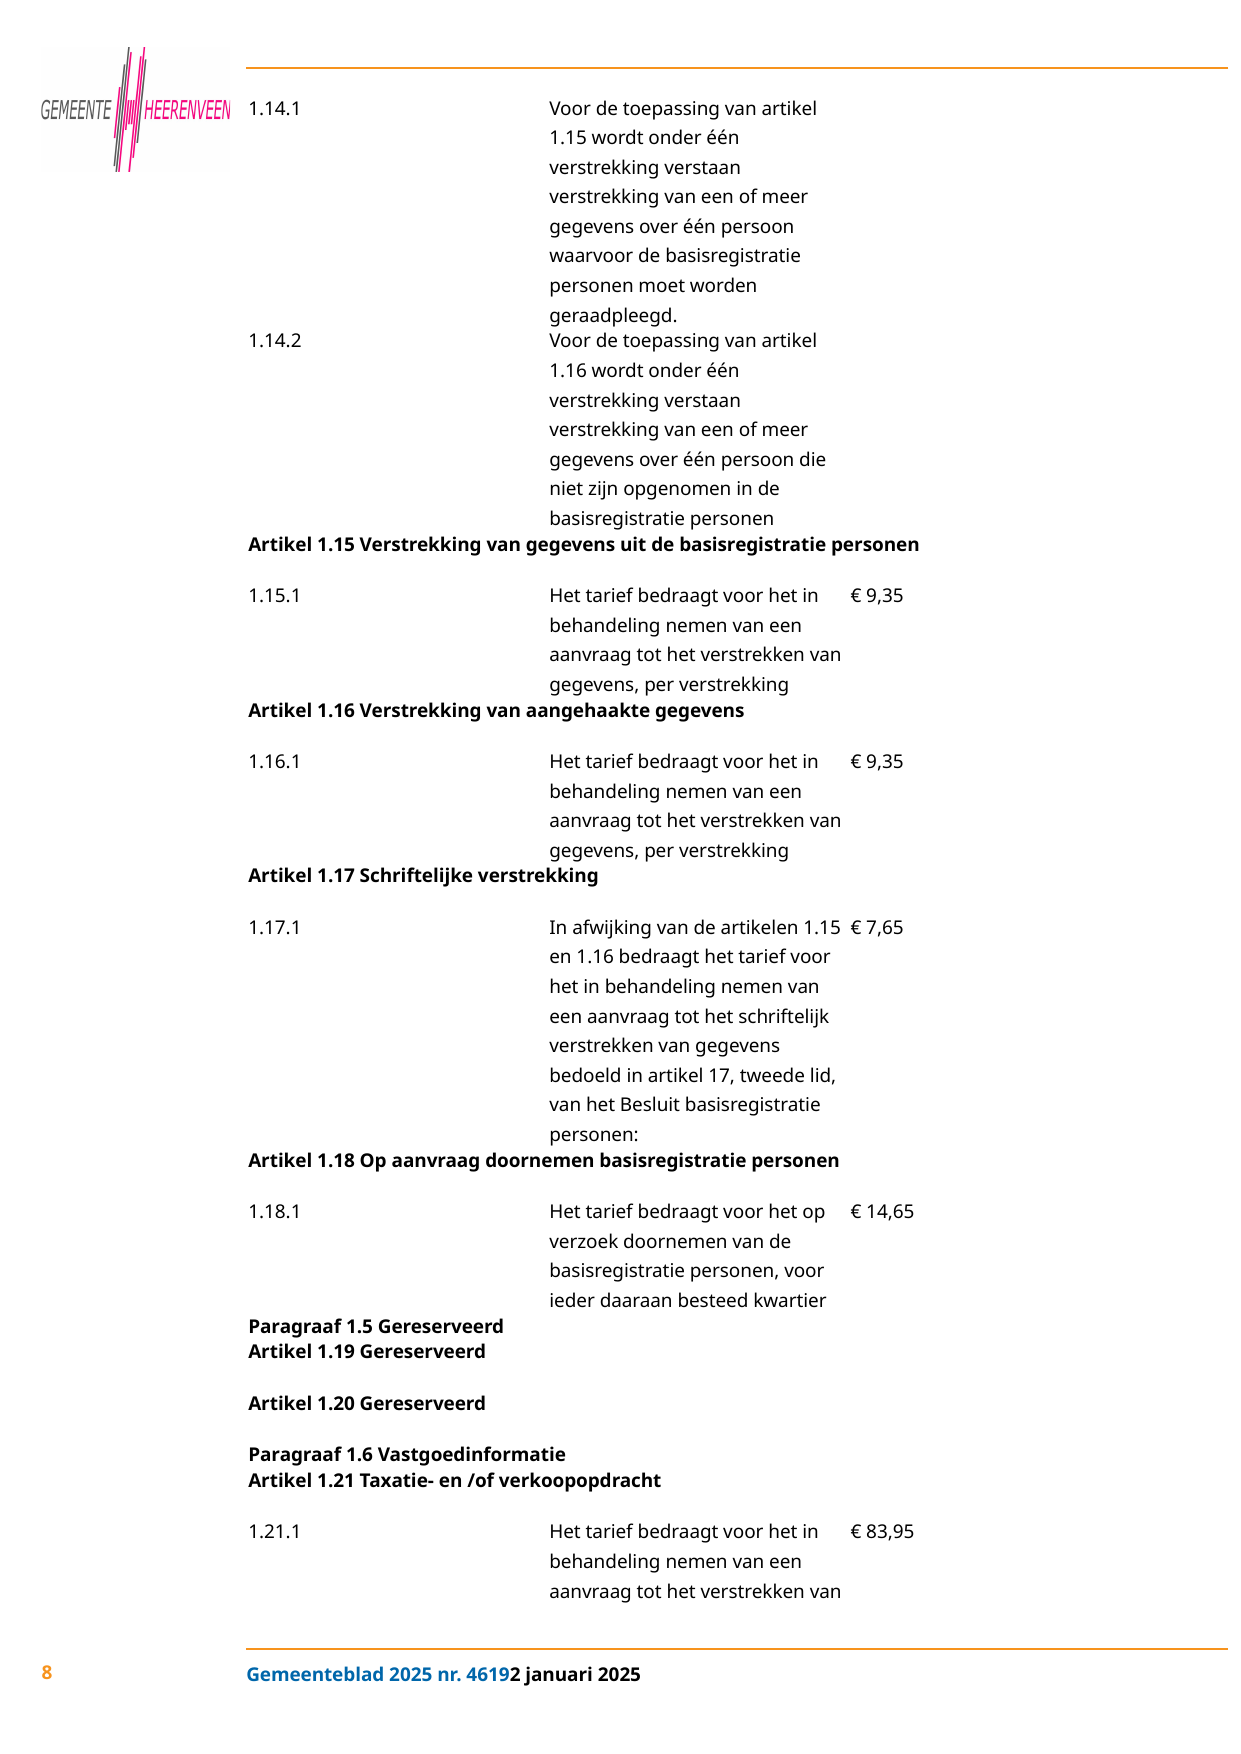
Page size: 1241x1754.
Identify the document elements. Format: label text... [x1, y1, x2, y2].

table_cell [248, 1416, 549, 1442]
table_cell 1.21.1 [248, 1519, 549, 1604]
table_cell [248, 1493, 549, 1519]
table_cell Artikel 1.18 Op aanvraag doornemen basisregistratie personen [248, 1147, 1152, 1173]
table_cell € 9,35 [850, 582, 1152, 697]
table_cell [850, 95, 1152, 328]
table_cell [549, 889, 850, 914]
table_cell [248, 1173, 549, 1198]
table_cell 1.14.2 [248, 328, 549, 531]
table_cell [549, 1364, 850, 1390]
table_cell 1.18.1 [248, 1199, 549, 1313]
table_cell Het tarief bedraagt voor het op verzoek doornemen van de basisregistratie personen, voor ieder daaraan besteed kwartier [549, 1199, 850, 1313]
picture [41, 47, 231, 172]
table_cell Het tarief bedraagt voor het in behandeling nemen van een aanvraag tot het verstrekken van gegevens, per verstrekking [549, 748, 850, 863]
table_cell 1.14.1 [248, 95, 549, 328]
table_cell [850, 1416, 1152, 1442]
table_cell [850, 1364, 1152, 1390]
table_cell Artikel 1.15 Verstrekking van gegevens uit de basisregistratie personen [248, 531, 1152, 557]
table_cell [850, 557, 1152, 582]
table_cell In afwijking van de artikelen 1.15 en 1.16 bedraagt het tarief voor het in behandeling nemen van een aanvraag tot het schriftelijk verstrekken van gegevens bedoeld in artikel 17, tweede lid, van het Besluit basisregistratie personen: [549, 914, 850, 1147]
table_cell € 7,65 [850, 914, 1152, 1147]
table_cell Het tarief bedraagt voor het in behandeling nemen van een aanvraag tot het verstrekken van gegevens, per verstrekking [549, 582, 850, 697]
table_cell Artikel 1.20 Gereserveerd [248, 1390, 1152, 1416]
table_cell Artikel 1.19 Gereserveerd [248, 1339, 1152, 1364]
table_cell [248, 723, 549, 748]
table_cell [248, 557, 549, 582]
table_cell Paragraaf 1.6 Vastgoedinformatie [248, 1442, 1152, 1467]
table_cell [850, 1173, 1152, 1198]
table_cell [248, 889, 549, 914]
table_cell 1.17.1 [248, 914, 549, 1147]
table_cell [549, 557, 850, 582]
table_cell Paragraaf 1.5 Gereserveerd [248, 1313, 1152, 1339]
table_cell [549, 723, 850, 748]
table_cell [549, 1173, 850, 1198]
table_cell [850, 889, 1152, 914]
table_cell [850, 723, 1152, 748]
table_cell Artikel 1.16 Verstrekking van aangehaakte gegevens [248, 697, 1152, 722]
table_cell Het tarief bedraagt voor het in behandeling nemen van een aanvraag tot het verstrekken van [549, 1519, 850, 1604]
table_cell [549, 1493, 850, 1519]
table_cell € 9,35 [850, 748, 1152, 863]
table_cell Artikel 1.21 Taxatie- en /of verkoopopdracht [248, 1467, 1152, 1493]
table_cell Voor de toepassing van artikel 1.16 wordt onder één verstrekking verstaan verstrekking van een of meer gegevens over één persoon die niet zijn opgenomen in de basisregistratie personen [549, 328, 850, 531]
table_cell Artikel 1.17 Schriftelijke verstrekking [248, 863, 1152, 888]
table_cell [850, 1493, 1152, 1519]
table_cell € 83,95 [850, 1519, 1152, 1604]
table_cell [549, 1416, 850, 1442]
table_cell [850, 328, 1152, 531]
table_cell 1.15.1 [248, 582, 549, 697]
table_cell [248, 1364, 549, 1390]
table_cell Voor de toepassing van artikel 1.15 wordt onder één verstrekking verstaan verstrekking van een of meer gegevens over één persoon waarvoor de basisregistratie personen moet worden geraadpleegd. [549, 95, 850, 328]
table_cell 1.16.1 [248, 748, 549, 863]
table_cell € 14,65 [850, 1199, 1152, 1313]
